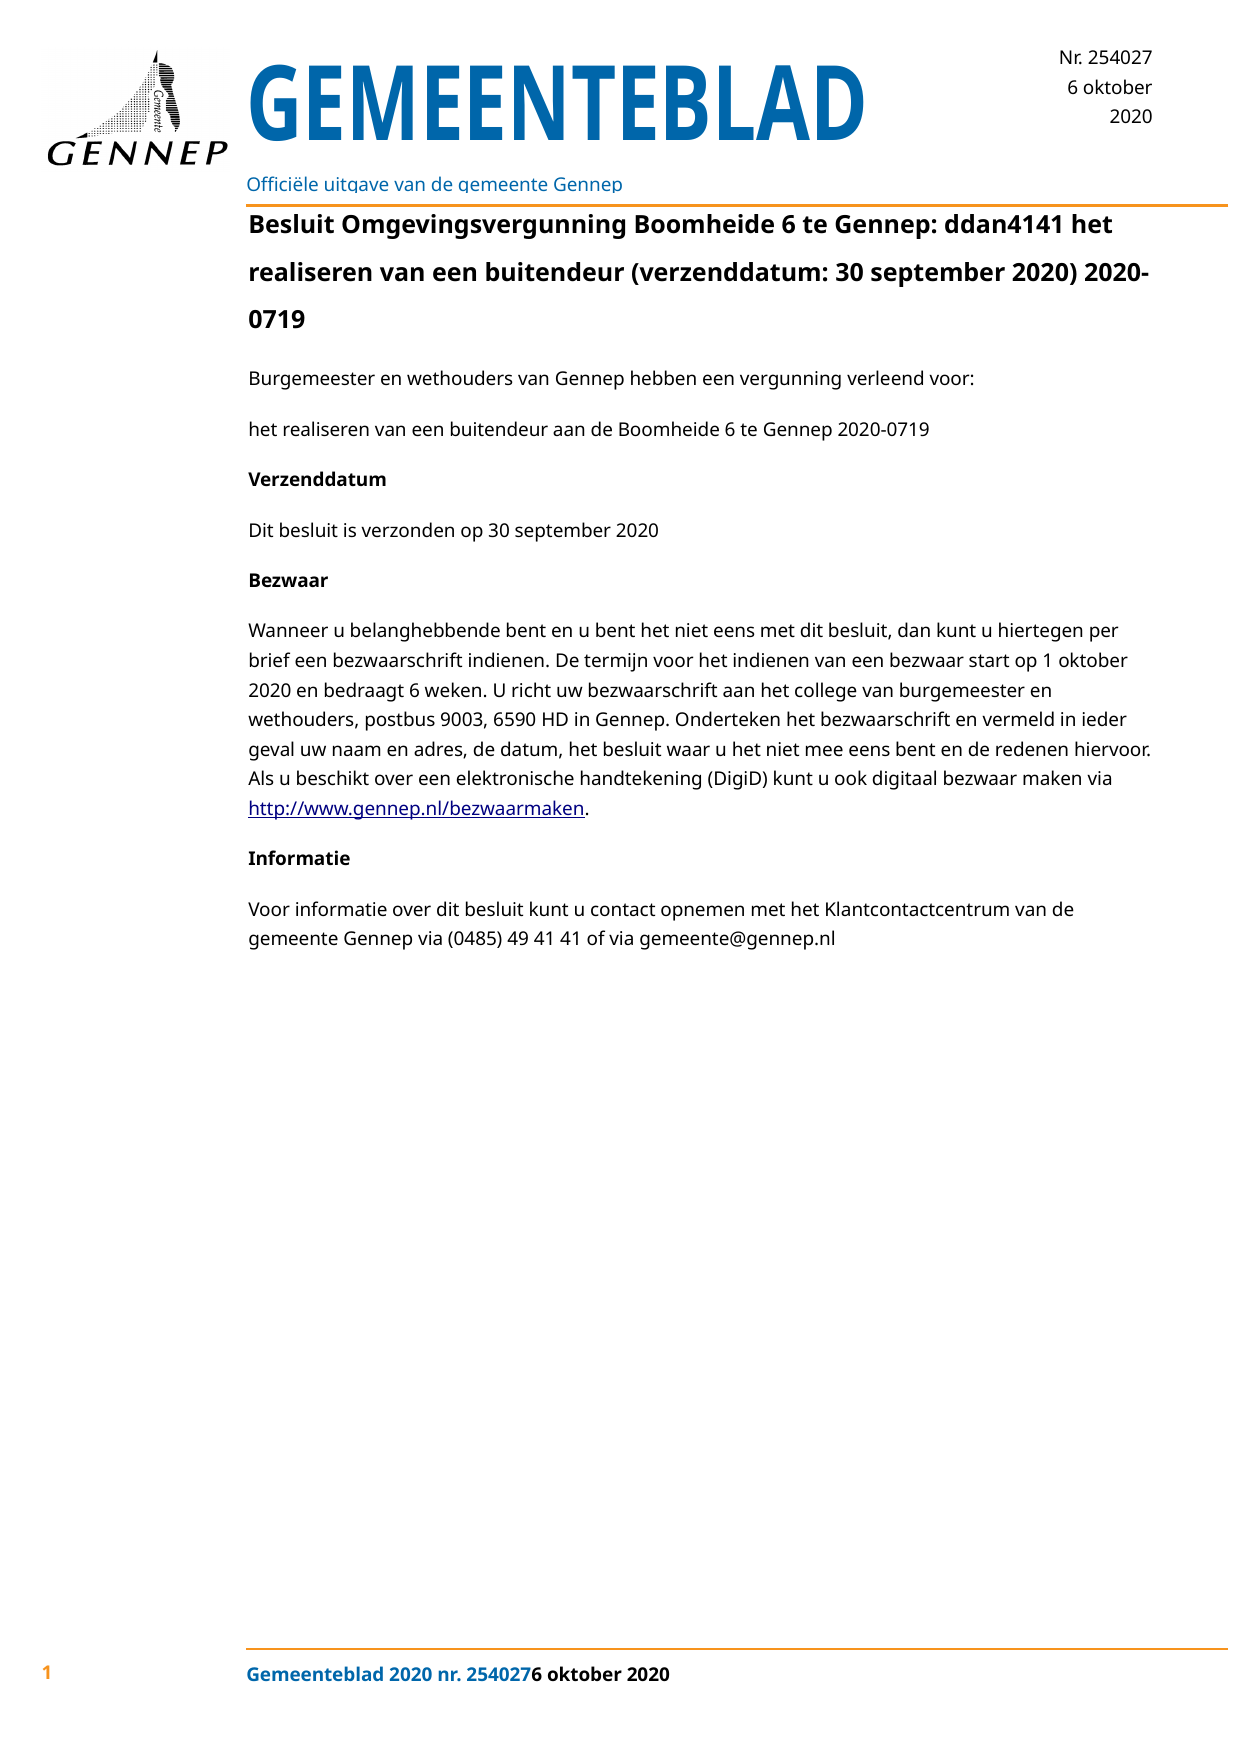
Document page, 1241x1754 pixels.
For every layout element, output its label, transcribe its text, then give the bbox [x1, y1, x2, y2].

text Burgemeester en wethouders van Gennep hebben een vergunning verleend voor: [248, 366, 1152, 391]
text Informatie [248, 846, 1152, 871]
text Wanneer u belanghebbende bent en u bent het niet eens met dit besluit, dan kunt u hiertegen per brief een bezwaarschrift indienen. De termijn voor het indienen van een bezwaar start op 1 oktober 2020 en bedraagt 6 weken. U richt uw bezwaarschrift aan het college van burgemeester en wethouders, postbus 9003, 6590 HD in Gennep. Onderteken het bezwaarschrift en vermeld in ieder geval uw naam en adres, de datum, het besluit waar u het niet mee eens bent en de redenen hiervoor. Als u beschikt over een elektronische handtekening (DigiD) kunt u ook digitaal bezwaar maken via http://www.gennep.nl/bezwaarmaken. [248, 618, 1152, 821]
text Bezwaar [248, 567, 1152, 593]
text Dit besluit is verzonden op 30 september 2020 [248, 517, 1152, 542]
picture [41, 47, 231, 172]
text Verzenddatum [248, 466, 1152, 492]
text Voor informatie over dit besluit kunt u contact opnemen met het Klantcontactcentrum van de gemeente Gennep via (0485) 49 41 41 of via gemeente@gennep.nl [248, 896, 1152, 951]
text het realiseren van een buitendeur aan de Boomheide 6 te Gennep 2020-0719 [248, 416, 1152, 442]
text Besluit Omgevingsvergunning Boomheide 6 te Gennep: ddan4141 het realiseren van een buitendeur (verzenddatum: 30 september 2020) 2020-0719 [248, 207, 1152, 336]
